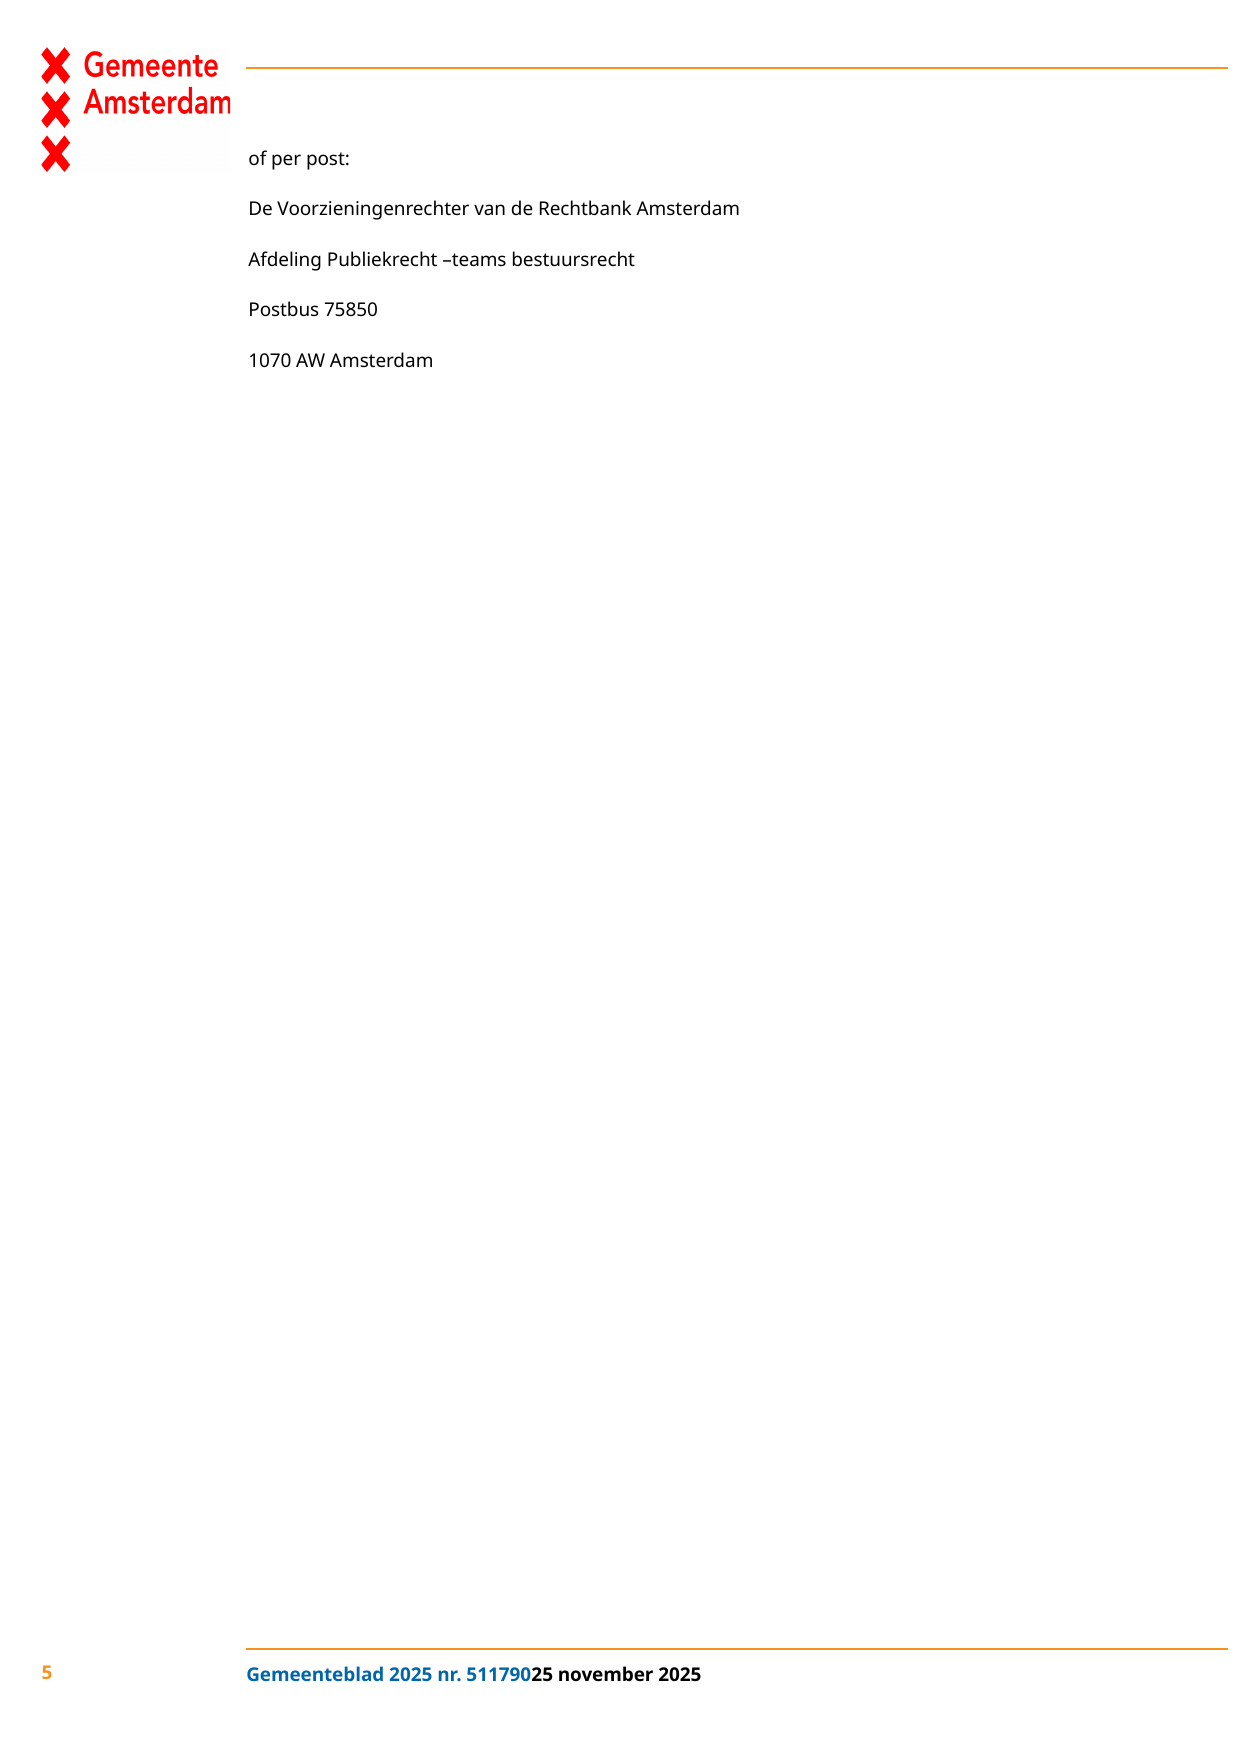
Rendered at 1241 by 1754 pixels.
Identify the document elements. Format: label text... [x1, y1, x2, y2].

text Afdeling Publiekrecht –teams bestuursrecht [248, 246, 1152, 272]
text Postbus 75850 [248, 296, 1152, 322]
picture [41, 47, 231, 172]
text 1070 AW Amsterdam [248, 347, 1152, 373]
text of per post: [248, 145, 1152, 171]
text De Voorzieningenrechter van de Rechtbank Amsterdam [248, 196, 1152, 221]
